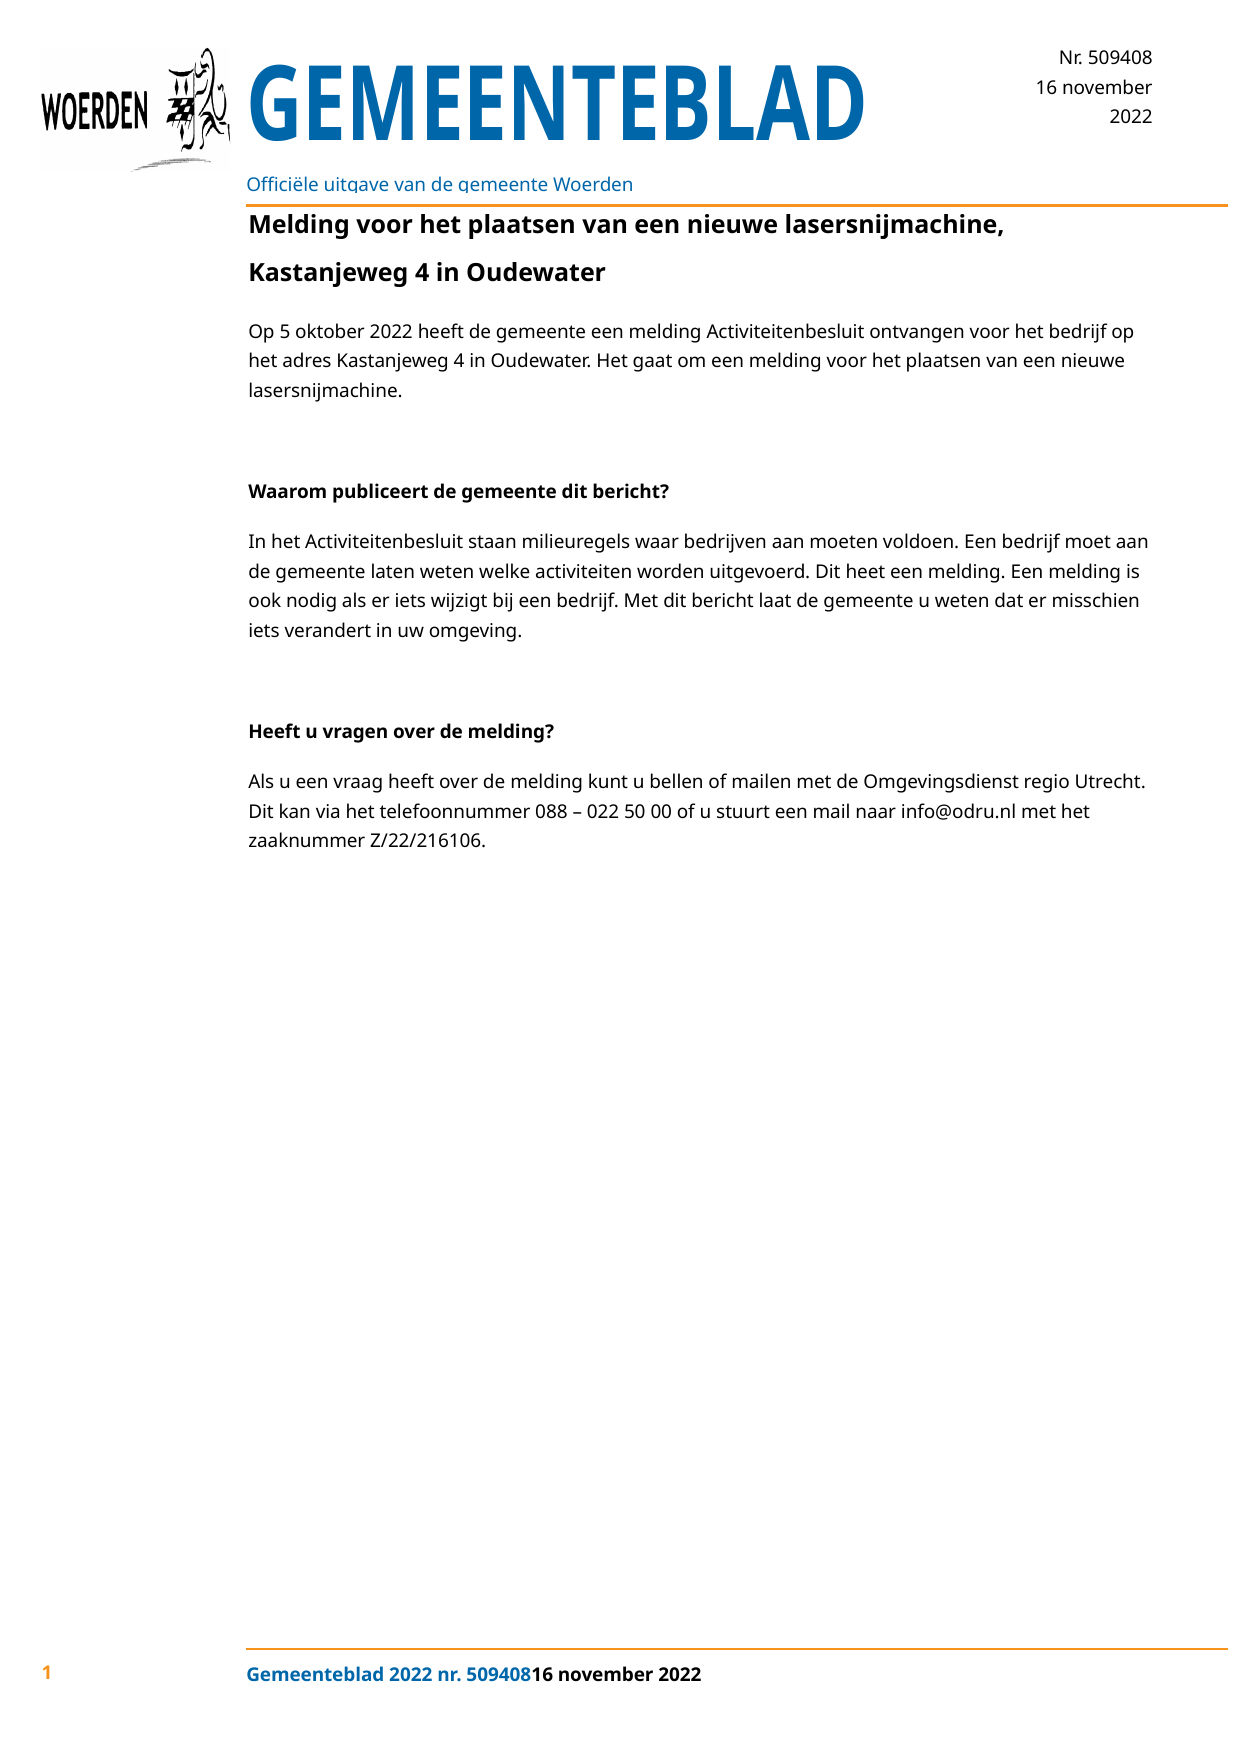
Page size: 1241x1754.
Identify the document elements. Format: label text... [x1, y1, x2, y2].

text Melding voor het plaatsen van een nieuwe lasersnijmachine, Kastanjeweg 4 in Oudewater [248, 207, 1152, 288]
text Op 5 oktober 2022 heeft de gemeente een melding Activiteitenbesluit ontvangen voor het bedrijf op het adres Kastanjeweg 4 in Oudewater. Het gaat om een melding voor het plaatsen van een nieuwe lasersnijmachine. [248, 318, 1152, 403]
text Waarom publiceert de gemeente dit bericht? [248, 478, 1152, 504]
text In het Activiteitenbesluit staan milieuregels waar bedrijven aan moeten voldoen. Een bedrijf moet aan de gemeente laten weten welke activiteiten worden uitgevoerd. Dit heet een melding. Een melding is ook nodig als er iets wijzigt bij een bedrijf. Met dit bericht laat de gemeente u weten dat er misschien iets verandert in uw omgeving. [248, 528, 1152, 643]
picture [41, 47, 231, 172]
text Heeft u vragen over de melding? [248, 718, 1152, 744]
text Als u een vraag heeft over de melding kunt u bellen of mailen met de Omgevingsdienst regio Utrecht. Dit kan via het telefoonnummer 088 – 022 50 00 of u stuurt een mail naar info@odru.nl met het zaaknummer Z/22/216106. [248, 768, 1152, 853]
